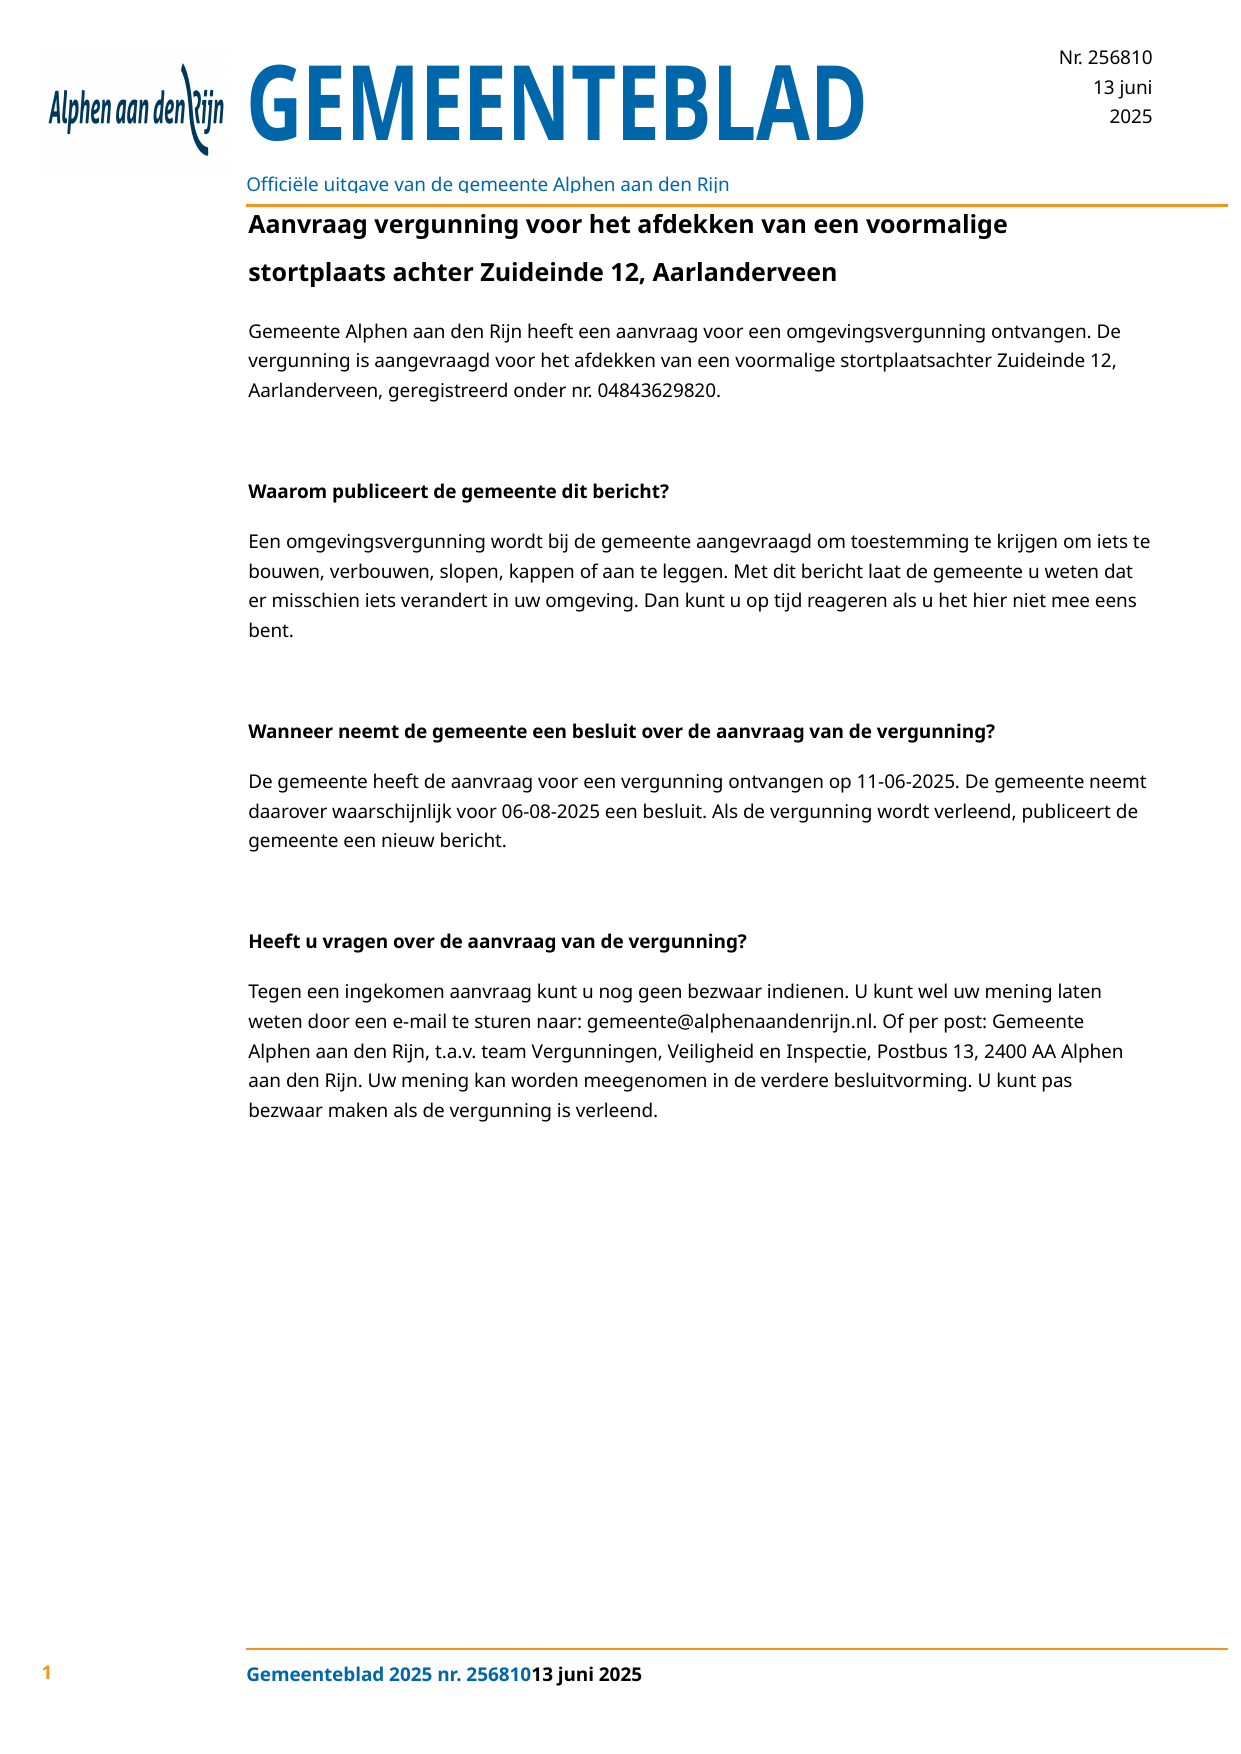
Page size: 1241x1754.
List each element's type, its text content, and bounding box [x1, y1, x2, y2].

text Aanvraag vergunning voor het afdekken van een voormalige stortplaats achter Zuideinde 12, Aarlanderveen [248, 207, 1152, 288]
text Heeft u vragen over de aanvraag van de vergunning? [248, 928, 1152, 954]
text De gemeente heeft de aanvraag voor een vergunning ontvangen op 11-06-2025. De gemeente neemt daarover waarschijnlijk voor 06-08-2025 een besluit. Als de vergunning wordt verleend, publiceert de gemeente een nieuw bericht. [248, 768, 1152, 853]
text Waarom publiceert de gemeente dit bericht? [248, 478, 1152, 504]
picture [41, 47, 231, 172]
text Wanneer neemt de gemeente een besluit over de aanvraag van de vergunning? [248, 718, 1152, 744]
text Gemeente Alphen aan den Rijn heeft een aanvraag voor een omgevingsvergunning ontvangen. De vergunning is aangevraagd voor het afdekken van een voormalige stortplaatsachter Zuideinde 12, Aarlanderveen, geregistreerd onder nr. 04843629820. [248, 318, 1152, 403]
text Een omgevingsvergunning wordt bij de gemeente aangevraagd om toestemming te krijgen om iets te bouwen, verbouwen, slopen, kappen of aan te leggen. Met dit bericht laat de gemeente u weten dat er misschien iets verandert in uw omgeving. Dan kunt u op tijd reageren als u het hier niet mee eens bent. [248, 528, 1152, 643]
text Tegen een ingekomen aanvraag kunt u nog geen bezwaar indienen. U kunt wel uw mening laten weten door een e-mail te sturen naar: gemeente@alphenaandenrijn.nl. Of per post: Gemeente Alphen aan den Rijn, t.a.v. team Vergunningen, Veiligheid en Inspectie, Postbus 13, 2400 AA Alphen aan den Rijn. Uw mening kan worden meegenomen in de verdere besluitvorming. U kunt pas bezwaar maken als de vergunning is verleend. [248, 979, 1152, 1123]
